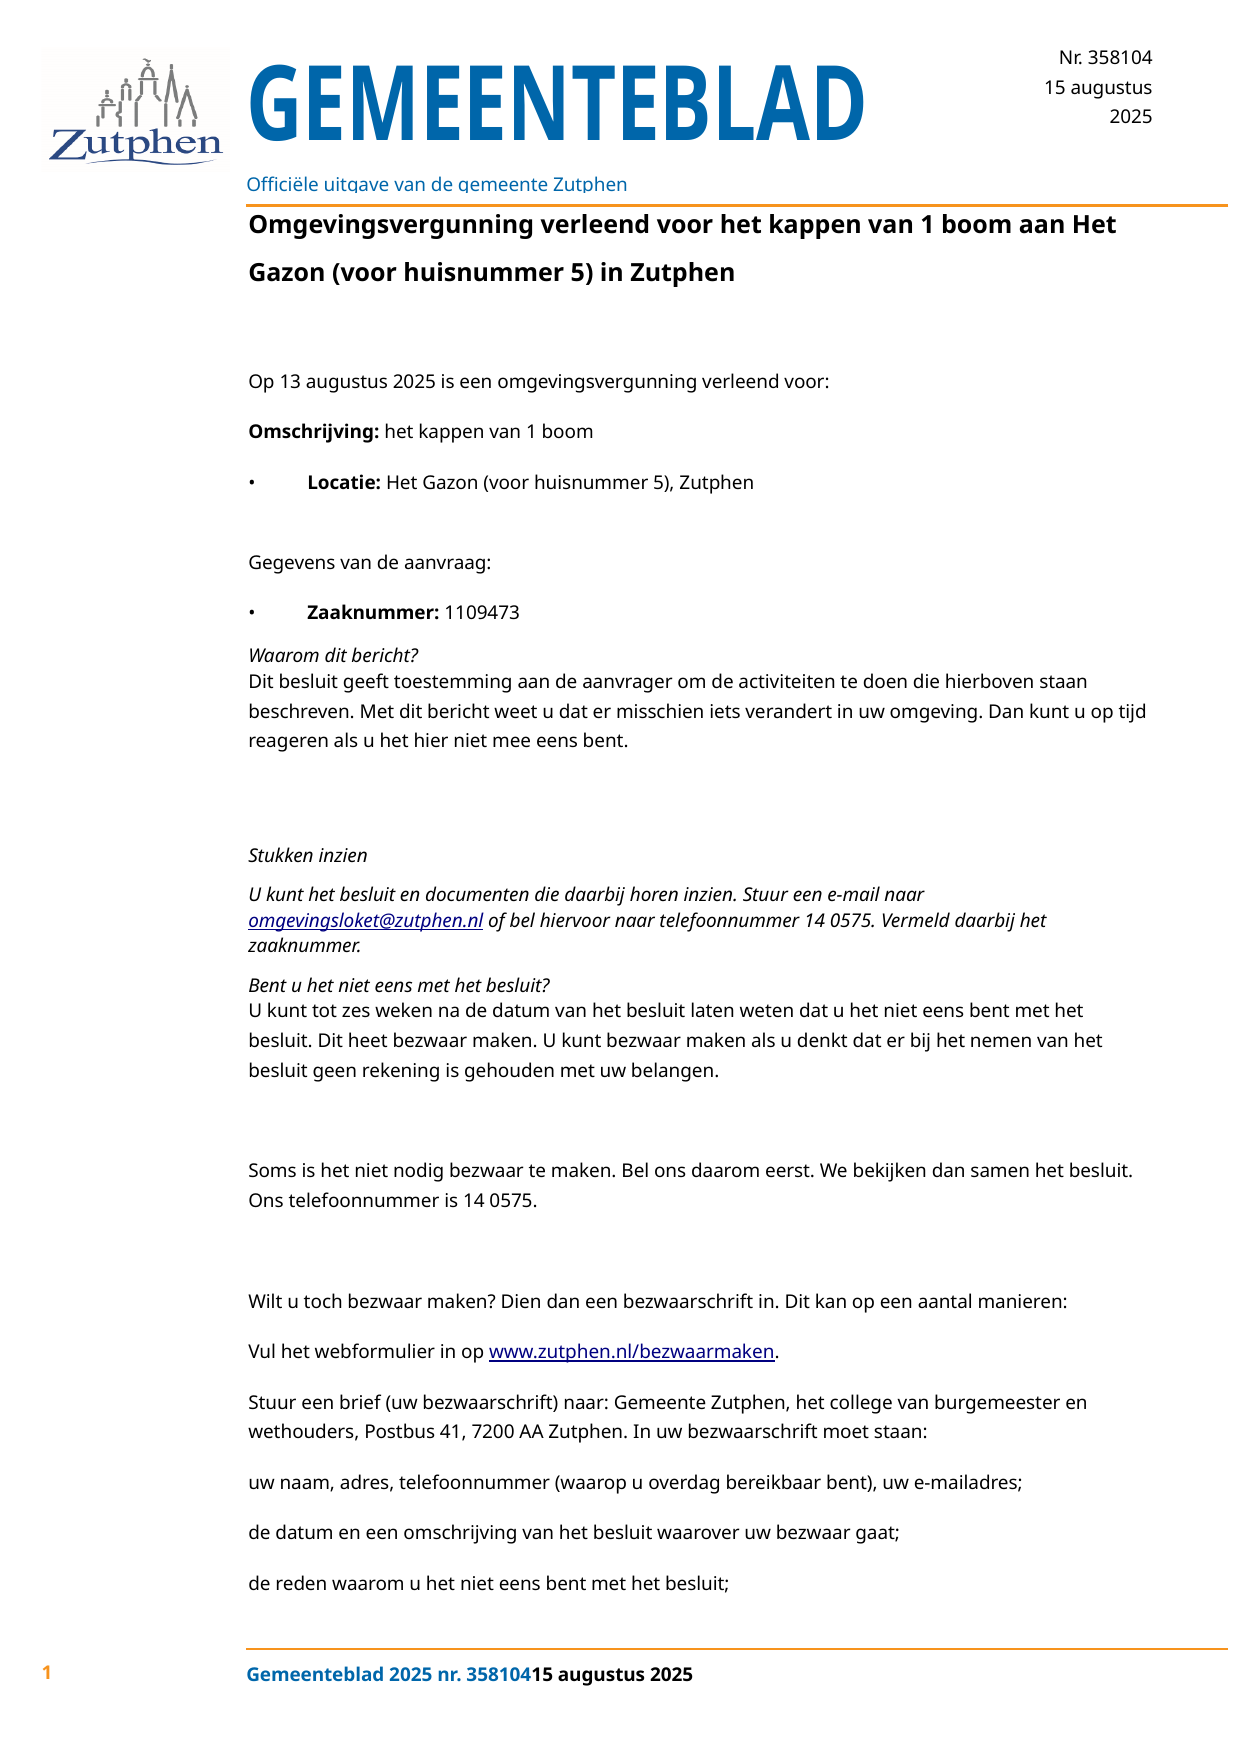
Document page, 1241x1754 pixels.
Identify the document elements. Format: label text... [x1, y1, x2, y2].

picture [41, 47, 231, 172]
text Gegevens van de aanvraag: [248, 549, 1152, 575]
text Stukken inzien [248, 842, 1152, 868]
list Locatie: Het Gazon (voor huisnummer 5), Zutphen [248, 469, 1152, 495]
text Stuur een brief (uw bezwaarschrift) naar: Gemeente Zutphen, het college van burgemeester en wethouders, Postbus 41, 7200 AA Zutphen. In uw bezwaarschrift moet staan: [248, 1389, 1152, 1444]
text Bent u het niet eens met het besluit? [248, 972, 1152, 998]
text Waarom dit bericht? [248, 643, 1152, 668]
text Op 13 augustus 2025 is een omgevingsvergunning verleend voor: [248, 368, 1152, 394]
text Dit besluit geeft toestemming aan de aanvrager om de activiteiten te doen die hierboven staan beschreven. Met dit bericht weet u dat er misschien iets verandert in uw omgeving. Dan kunt u op tijd reageren als u het hier niet mee eens bent. [248, 668, 1152, 753]
text de reden waarom u het niet eens bent met het besluit; [248, 1570, 1152, 1596]
text Wilt u toch bezwaar maken? Dien dan een bezwaarschrift in. Dit kan op een aantal manieren: [248, 1288, 1152, 1314]
text U kunt tot zes weken na de datum van het besluit laten weten dat u het niet eens bent met het besluit. Dit heet bezwaar maken. U kunt bezwaar maken als u denkt dat er bij het nemen van het besluit geen rekening is gehouden met uw belangen. [248, 998, 1152, 1083]
text uw naam, adres, telefoonnummer (waarop u overdag bereikbaar bent), uw e-mailadres; [248, 1469, 1152, 1495]
text Omschrijving: het kappen van 1 boom [248, 419, 1152, 444]
text Omgevingsvergunning verleend voor het kappen van 1 boom aan Het Gazon (voor huisnummer 5) in Zutphen [248, 207, 1152, 288]
text Soms is het niet nodig bezwaar te maken. Bel ons daarom eerst. We bekijken dan samen het besluit. Ons telefoonnummer is 14 0575. [248, 1158, 1152, 1213]
list Zaaknummer: 1109473 [248, 599, 1152, 625]
text de datum en een omschrijving van het besluit waarover uw bezwaar gaat; [248, 1519, 1152, 1545]
text Vul het webformulier in op www.zutphen.nl/bezwaarmaken. [248, 1338, 1152, 1364]
text U kunt het besluit en documenten die daarbij horen inzien. Stuur een e-mail naar omgevingsloket@zutphen.nl of bel hiervoor naar telefoonnummer 14 0575. Vermeld daarbij het zaaknummer. [248, 881, 1152, 958]
